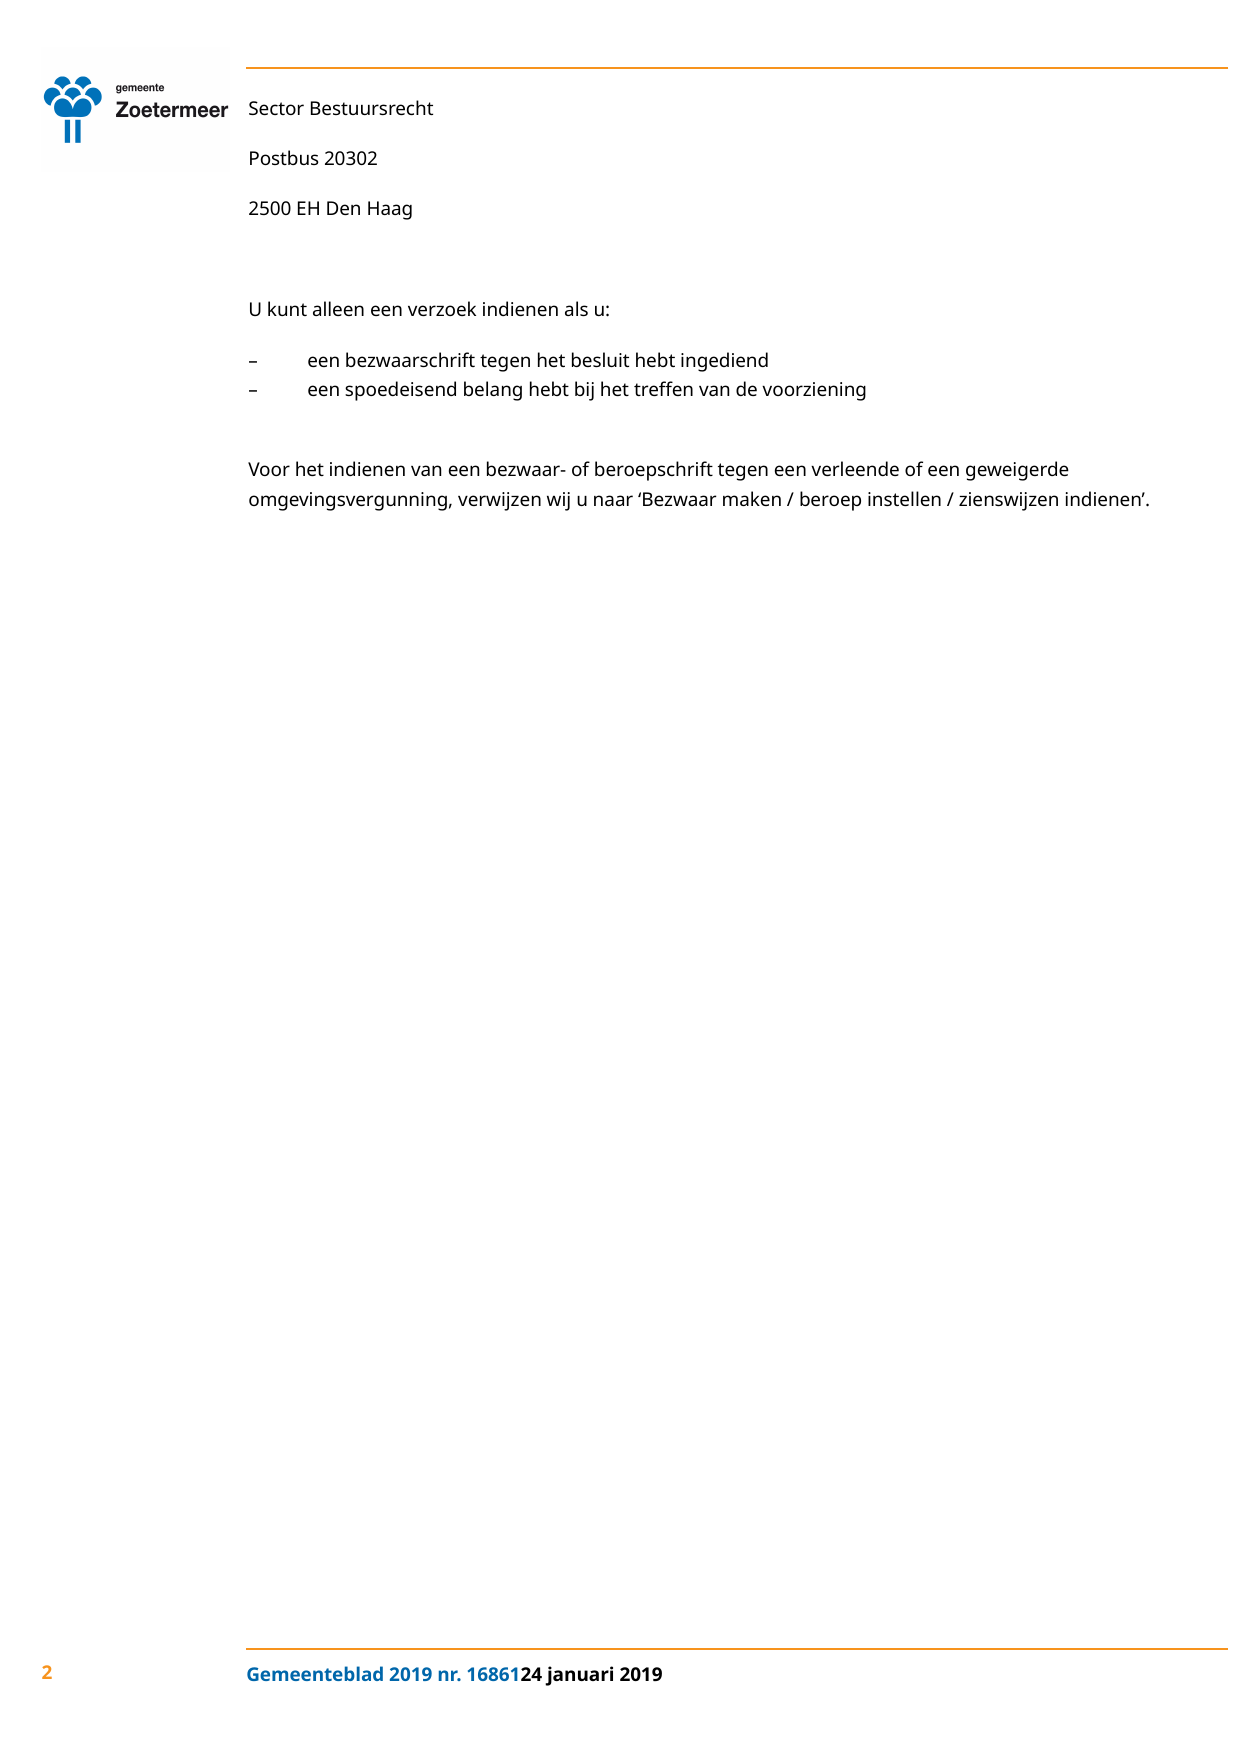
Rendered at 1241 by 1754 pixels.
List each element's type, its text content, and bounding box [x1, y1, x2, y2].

text Sector Bestuursrecht [248, 95, 1152, 121]
text Voor het indienen van een bezwaar- of beroepschrift tegen een verleende of een geweigerde omgevingsvergunning, verwijzen wij u naar ‘Bezwaar maken / beroep instellen / zienswijzen indienen’. [248, 456, 1152, 512]
text 2500 EH Den Haag [248, 196, 1152, 221]
picture [41, 47, 231, 172]
text Postbus 20302 [248, 145, 1152, 171]
list een spoedeisend belang hebt bij het treffen van de voorziening [248, 376, 1152, 402]
list een bezwaarschrift tegen het besluit hebt ingediend [248, 347, 1152, 373]
text U kunt alleen een verzoek indienen als u: [248, 296, 1152, 322]
